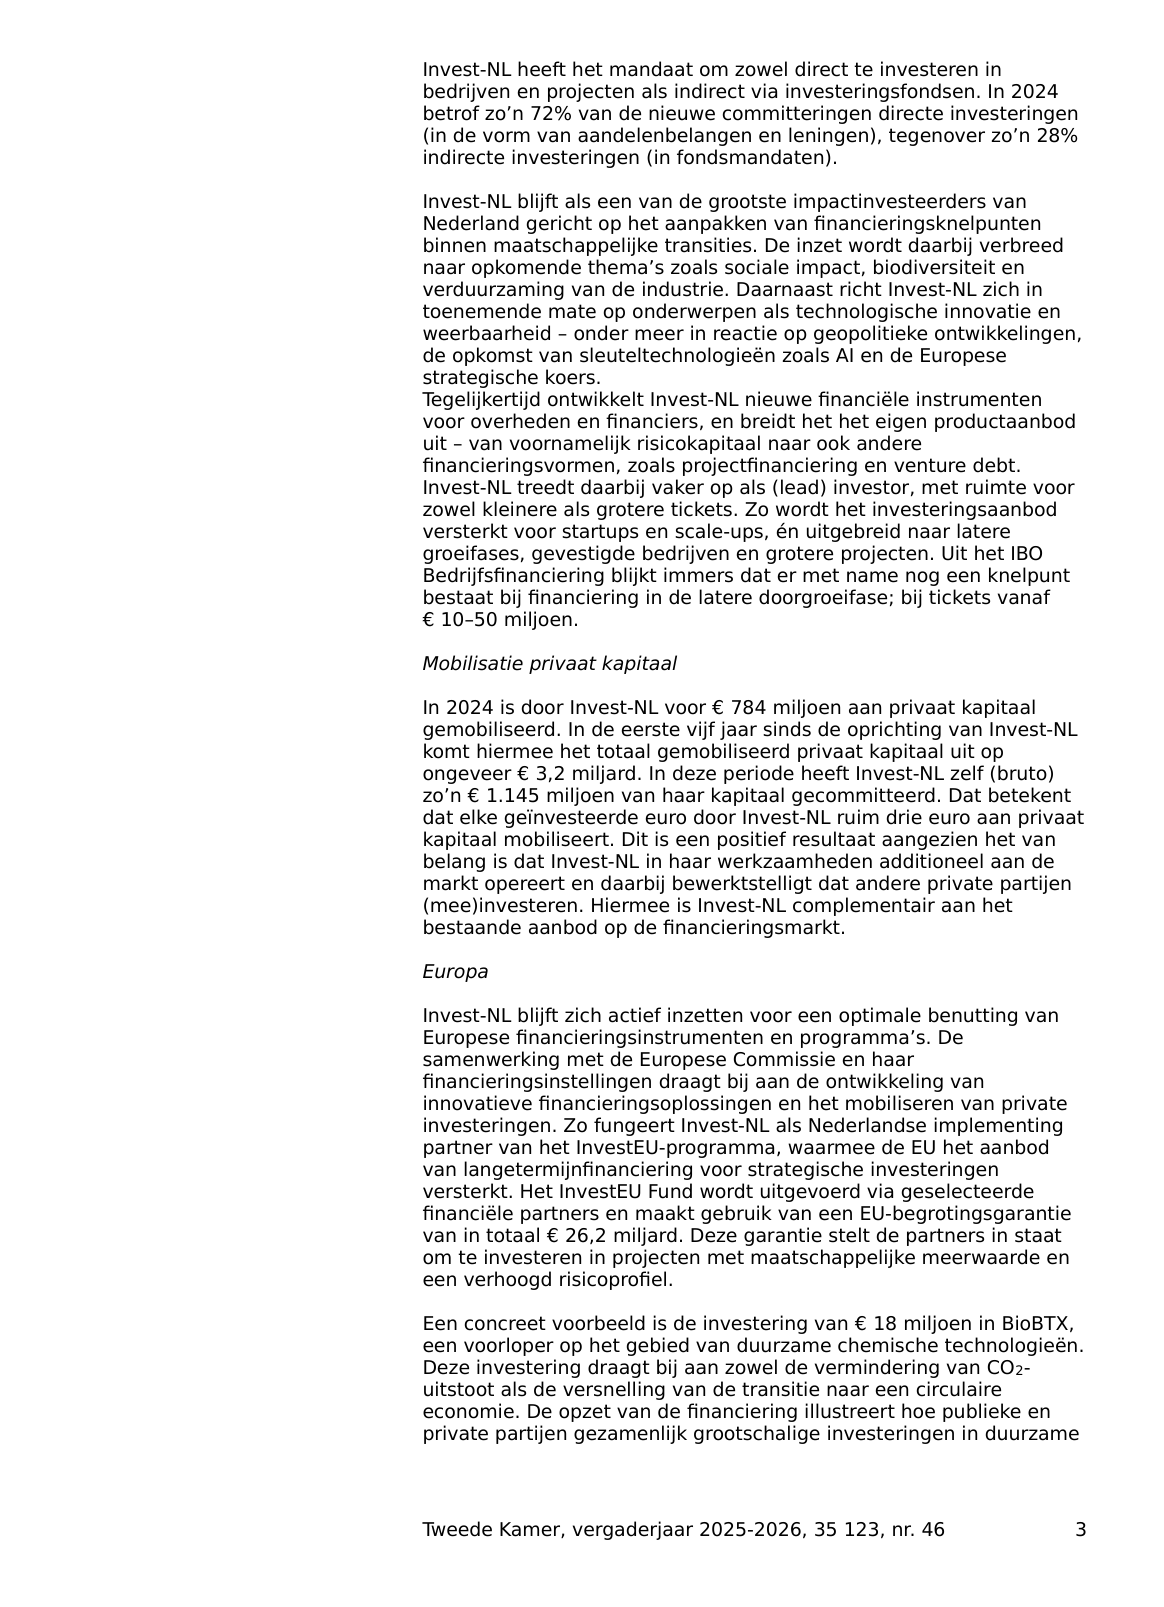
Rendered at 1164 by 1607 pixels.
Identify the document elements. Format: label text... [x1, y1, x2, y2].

text Invest-NL heeft het mandaat om zowel direct te investeren in bedrijven en projecten als indirect via investeringsfondsen. In 2024 betrof zo’n 72% van de nieuwe committeringen directe investeringen (in de vorm van aandelenbelangen en leningen), tegenover zo’n 28% indirecte investeringen (in fondsmandaten). [422, 59, 1087, 169]
text Tegelijkertijd ontwikkelt Invest-NL nieuwe financiële instrumenten voor overheden en financiers, en breidt het het eigen productaanbod uit – van voornamelijk risicokapitaal naar ook andere financieringsvormen, zoals projectfinanciering en venture debt. Invest-NL treedt daarbij vaker op als (lead) investor, met ruimte voor zowel kleinere als grotere tickets. Zo wordt het investeringsaanbod versterkt voor startups en scale-ups, én uitgebreid naar latere groeifases, gevestigde bedrijven en grotere projecten. Uit het IBO Bedrijfsfinanciering blijkt immers dat er met name nog een knelpunt bestaat bij financiering in de latere doorgroeifase; bij tickets vanaf € 10–50 miljoen. [422, 389, 1087, 631]
text Invest-NL blijft zich actief inzetten voor een optimale benutting van Europese financieringsinstrumenten en programma’s. De samenwerking met de Europese Commissie en haar financieringsinstellingen draagt bij aan de ontwikkeling van innovatieve financieringsoplossingen en het mobiliseren van private investeringen. Zo fungeert Invest-NL als Nederlandse implementing partner van het InvestEU-programma, waarmee de EU het aanbod van langetermijnfinanciering voor strategische investeringen versterkt. Het InvestEU Fund wordt uitgevoerd via geselecteerde financiële partners en maakt gebruik van een EU-begrotingsgarantie van in totaal € 26,2 miljard. Deze garantie stelt de partners in staat om te investeren in projecten met maatschappelijke meerwaarde en een verhoogd risicoprofiel. [422, 1005, 1087, 1291]
text Invest-NL blijft als een van de grootste impactinvesteerders van Nederland gericht op het aanpakken van financieringsknelpunten binnen maatschappelijke transities. De inzet wordt daarbij verbreed naar opkomende thema’s zoals sociale impact, biodiversiteit en verduurzaming van de industrie. Daarnaast richt Invest-NL zich in toenemende mate op onderwerpen als technologische innovatie en weerbaarheid – onder meer in reactie op geopolitieke ontwikkelingen, de opkomst van sleuteltechnologieën zoals AI en de Europese strategische koers. [422, 191, 1087, 389]
text Een concreet voorbeeld is de investering van € 18 miljoen in BioBTX, een voorloper op het gebied van duurzame chemische technologieën. Deze investering draagt bij aan zowel de vermindering van CO2-uitstoot als de versnelling van de transitie naar een circulaire economie. De opzet van de financiering illustreert hoe publieke en private partijen gezamenlijk grootschalige investeringen in duurzame [422, 1313, 1087, 1445]
subtitle Europa [422, 961, 1087, 983]
text In 2024 is door Invest-NL voor € 784 miljoen aan privaat kapitaal gemobiliseerd. In de eerste vijf jaar sinds de oprichting van Invest-NL komt hiermee het totaal gemobiliseerd privaat kapitaal uit op ongeveer € 3,2 miljard. In deze periode heeft Invest-NL zelf (bruto) zo’n € 1.145 miljoen van haar kapitaal gecommitteerd. Dat betekent dat elke geïnvesteerde euro door Invest-NL ruim drie euro aan privaat kapitaal mobiliseert. Dit is een positief resultaat aangezien het van belang is dat Invest-NL in haar werkzaamheden additioneel aan de markt opereert en daarbij bewerktstelligt dat andere private partijen (mee)investeren. Hiermee is Invest-NL complementair aan het bestaande aanbod op de financieringsmarkt. [422, 697, 1087, 939]
subtitle Mobilisatie privaat kapitaal [422, 653, 1087, 675]
